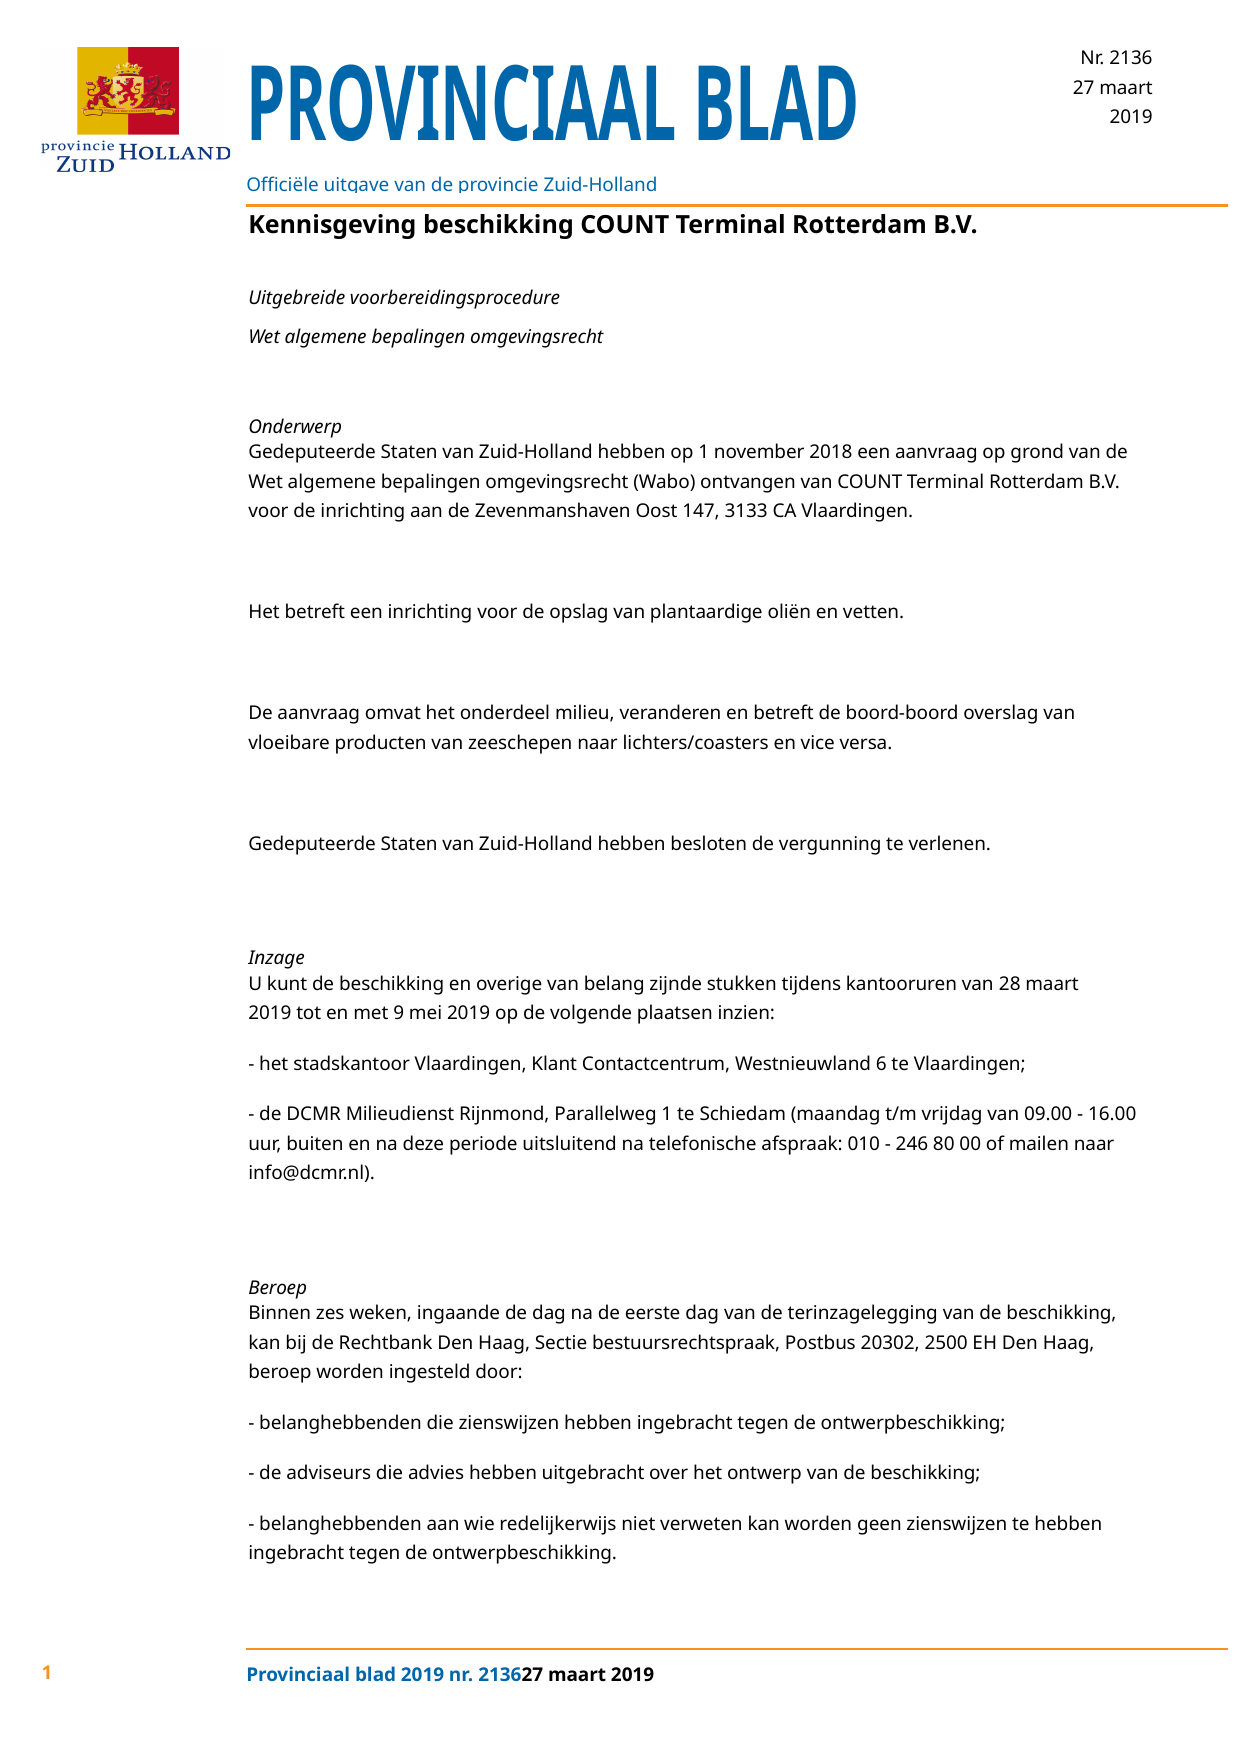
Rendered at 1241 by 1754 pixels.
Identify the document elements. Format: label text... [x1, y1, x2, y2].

text Wet algemene bepalingen omgevingsrecht [248, 323, 1152, 349]
text Onderwerp [248, 413, 1152, 438]
text Beroep [248, 1274, 1152, 1299]
text - de DCMR Milieudienst Rijnmond, Parallelweg 1 te Schiedam (maandag t/m vrijdag van 09.00 - 16.00 uur, buiten en na deze periode uitsluitend na telefonische afspraak: 010 - 246 80 00 of mailen naar info@dcmr.nl). [248, 1100, 1152, 1185]
text - belanghebbenden aan wie redelijkerwijs niet verweten kan worden geen zienswijzen te hebben ingebracht tegen de ontwerpbeschikking. [248, 1510, 1152, 1565]
text Gedeputeerde Staten van Zuid-Holland hebben besloten de vergunning te verlenen. [248, 830, 1152, 856]
text Het betreft een inrichting voor de opslag van plantaardige oliën en vetten. [248, 598, 1152, 624]
text Kennisgeving beschikking COUNT Terminal Rotterdam B.V. [248, 207, 1152, 241]
text - belanghebbenden die zienswijzen hebben ingebracht tegen de ontwerpbeschikking; [248, 1409, 1152, 1435]
text Inzage [248, 944, 1152, 970]
text Binnen zes weken, ingaande de dag na de eerste dag van de terinzagelegging van de beschikking, kan bij de Rechtbank Den Haag, Sectie bestuursrechtspraak, Postbus 20302, 2500 EH Den Haag, beroep worden ingesteld door: [248, 1299, 1152, 1384]
text - de adviseurs die advies hebben uitgebracht over het ontwerp van de beschikking; [248, 1459, 1152, 1485]
text Gedeputeerde Staten van Zuid-Holland hebben op 1 november 2018 een aanvraag op grond van de Wet algemene bepalingen omgevingsrecht (Wabo) ontvangen van COUNT Terminal Rotterdam B.V. voor de inrichting aan de Zevenmanshaven Oost 147, 3133 CA Vlaardingen. [248, 438, 1152, 523]
text Uitgebreide voorbereidingsprocedure [248, 284, 1152, 309]
text De aanvraag omvat het onderdeel milieu, veranderen en betreft de boord-boord overslag van vloeibare producten van zeeschepen naar lichters/coasters en vice versa. [248, 699, 1152, 755]
text U kunt de beschikking en overige van belang zijnde stukken tijdens kantooruren van 28 maart 2019 tot en met 9 mei 2019 op de volgende plaatsen inzien: [248, 970, 1152, 1025]
text - het stadskantoor Vlaardingen, Klant Contactcentrum, Westnieuwland 6 te Vlaardingen; [248, 1050, 1152, 1076]
picture [41, 47, 231, 172]
